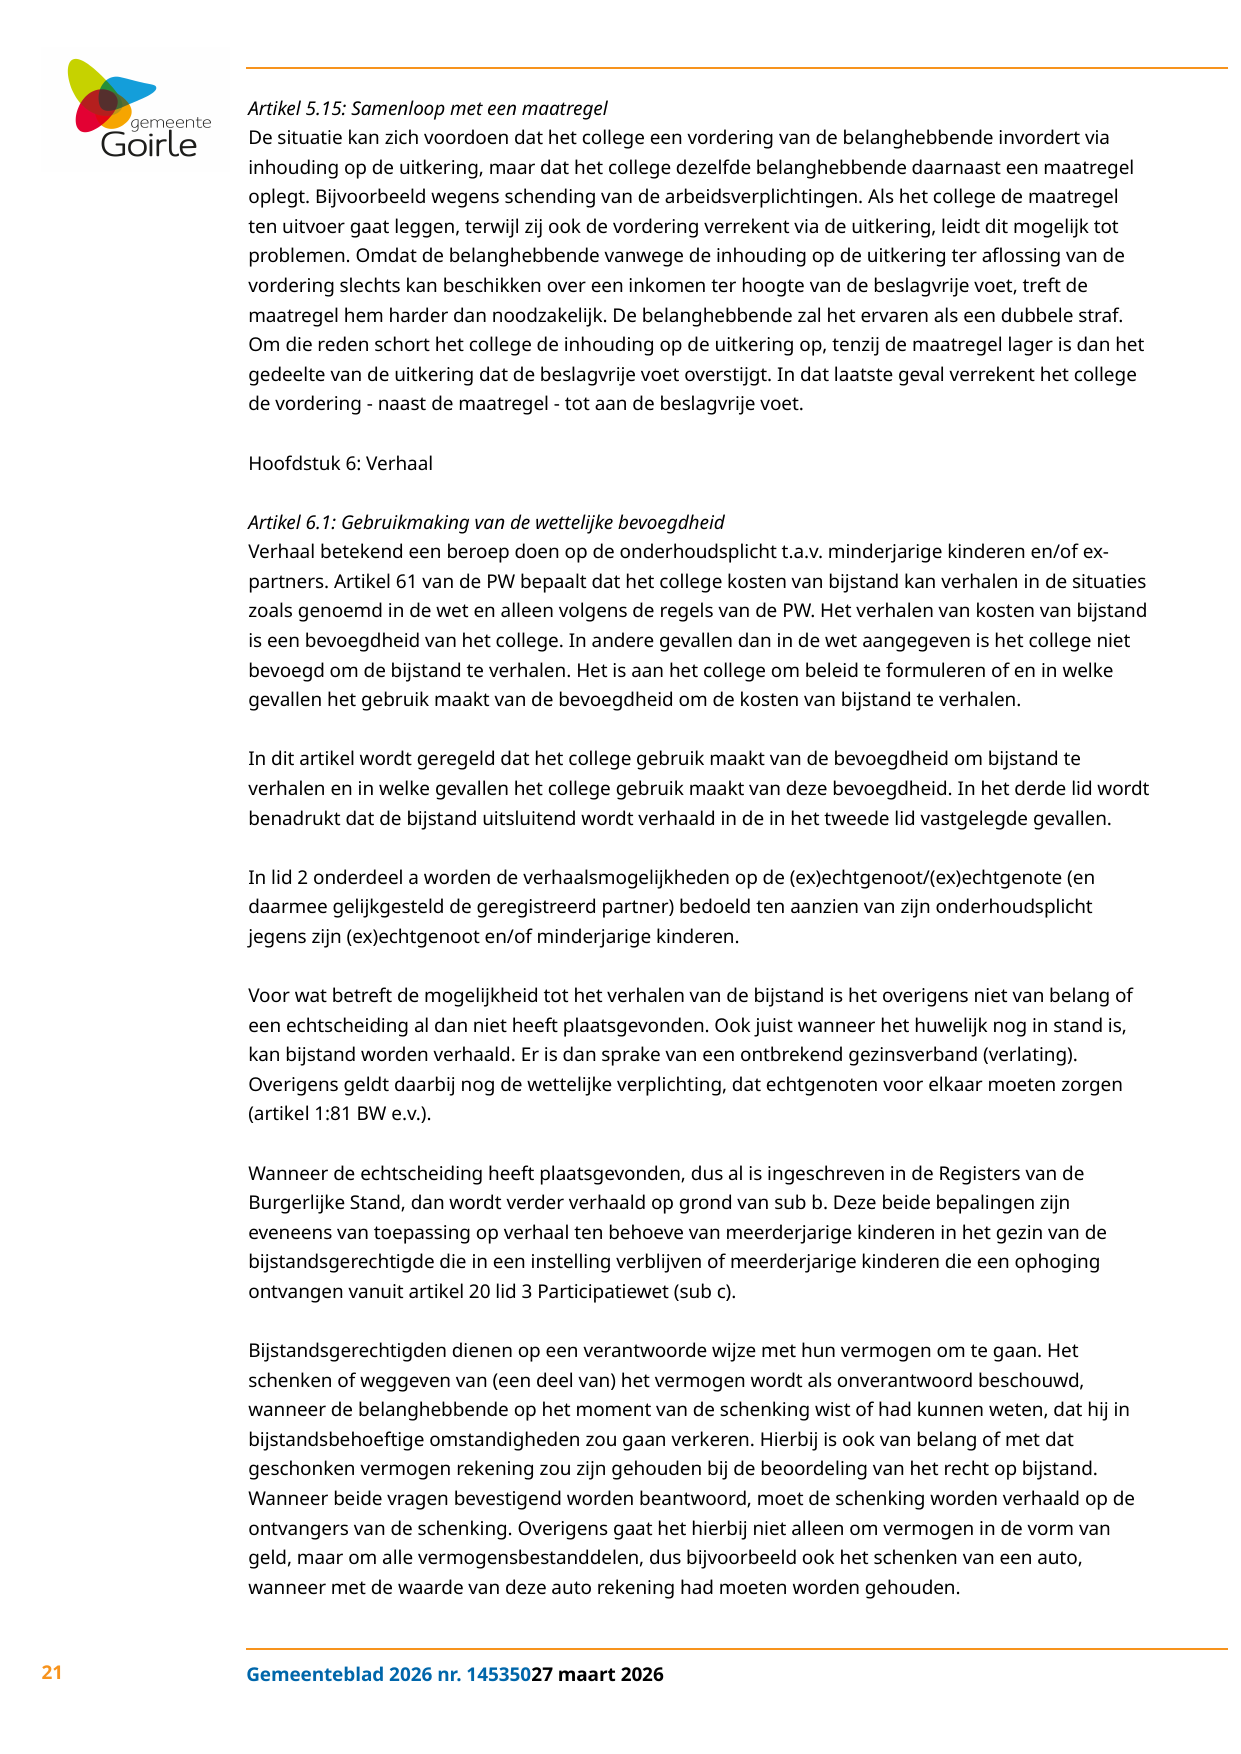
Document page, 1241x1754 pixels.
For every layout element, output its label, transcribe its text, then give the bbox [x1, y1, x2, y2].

text Hoofdstuk 6: Verhaal [248, 450, 1152, 476]
text Artikel 5.15: Samenloop met een maatregel [248, 95, 1152, 121]
text In dit artikel wordt geregeld dat het college gebruik maakt van de bevoegdheid om bijstand te verhalen en in welke gevallen het college gebruik maakt van deze bevoegdheid. In het derde lid wordt benadrukt dat de bijstand uitsluitend wordt verhaald in de in het tweede lid vastgelegde gevallen. [248, 746, 1152, 831]
text Verhaal betekend een beroep doen op de onderhoudsplicht t.a.v. minderjarige kinderen en/of ex-partners. Artikel 61 van de PW bepaalt dat het college kosten van bijstand kan verhalen in de situaties zoals genoemd in de wet en alleen volgens de regels van de PW. Het verhalen van kosten van bijstand is een bevoegdheid van het college. In andere gevallen dan in de wet aangegeven is het college niet bevoegd om de bijstand te verhalen. Het is aan het college om beleid te formuleren of en in welke gevallen het gebruik maakt van de bevoegdheid om de kosten van bijstand te verhalen. [248, 538, 1152, 712]
text Voor wat betreft de mogelijkheid tot het verhalen van de bijstand is het overigens niet van belang of een echtscheiding al dan niet heeft plaatsgevonden. Ook juist wanneer het huwelijk nog in stand is, kan bijstand worden verhaald. Er is dan sprake van een ontbrekend gezinsverband (verlating). Overigens geldt daarbij nog de wettelijke verplichting, dat echtgenoten voor elkaar moeten zorgen (artikel 1:81 BW e.v.). [248, 982, 1152, 1126]
text In lid 2 onderdeel a worden de verhaalsmogelijkheden op de (ex)echtgenoot/(ex)echtgenote (en daarmee gelijkgesteld de geregistreerd partner) bedoeld ten aanzien van zijn onderhoudsplicht jegens zijn (ex)echtgenoot en/of minderjarige kinderen. [248, 864, 1152, 949]
text Bijstandsgerechtigden dienen op een verantwoorde wijze met hun vermogen om te gaan. Het schenken of weggeven van (een deel van) het vermogen wordt als onverantwoord beschouwd, wanneer de belanghebbende op het moment van de schenking wist of had kunnen weten, dat hij in bijstandsbehoeftige omstandigheden zou gaan verkeren. Hierbij is ook van belang of met dat geschonken vermogen rekening zou zijn gehouden bij de beoordeling van het recht op bijstand. Wanneer beide vragen bevestigend worden beantwoord, moet de schenking worden verhaald op de ontvangers van de schenking. Overigens gaat het hierbij niet alleen om vermogen in de vorm van geld, maar om alle vermogensbestanddelen, dus bijvoorbeeld ook het schenken van een auto, wanneer met de waarde van deze auto rekening had moeten worden gehouden. [248, 1337, 1152, 1600]
text Wanneer de echtscheiding heeft plaatsgevonden, dus al is ingeschreven in de Registers van de Burgerlijke Stand, dan wordt verder verhaald op grond van sub b. Deze beide bepalingen zijn eveneens van toepassing op verhaal ten behoeve van meerderjarige kinderen in het gezin van de bijstandsgerechtigde die in een instelling verblijven of meerderjarige kinderen die een ophoging ontvangen vanuit artikel 20 lid 3 Participatiewet (sub c). [248, 1160, 1152, 1304]
text De situatie kan zich voordoen dat het college een vordering van de belanghebbende invordert via inhouding op de uitkering, maar dat het college dezelfde belanghebbende daarnaast een maatregel oplegt. Bijvoorbeeld wegens schending van de arbeidsverplichtingen. Als het college de maatregel ten uitvoer gaat leggen, terwijl zij ook de vordering verrekent via de uitkering, leidt dit mogelijk tot problemen. Omdat de belanghebbende vanwege de inhouding op de uitkering ter aflossing van de vordering slechts kan beschikken over een inkomen ter hoogte van de beslagvrije voet, treft de maatregel hem harder dan noodzakelijk. De belanghebbende zal het ervaren als een dubbele straf. Om die reden schort het college de inhouding op de uitkering op, tenzij de maatregel lager is dan het gedeelte van de uitkering dat de beslagvrije voet overstijgt. In dat laatste geval verrekent het college de vordering - naast de maatregel - tot aan de beslagvrije voet. [248, 124, 1152, 416]
text Artikel 6.1: Gebruikmaking van de wettelijke bevoegdheid [248, 509, 1152, 535]
picture [41, 47, 231, 172]
